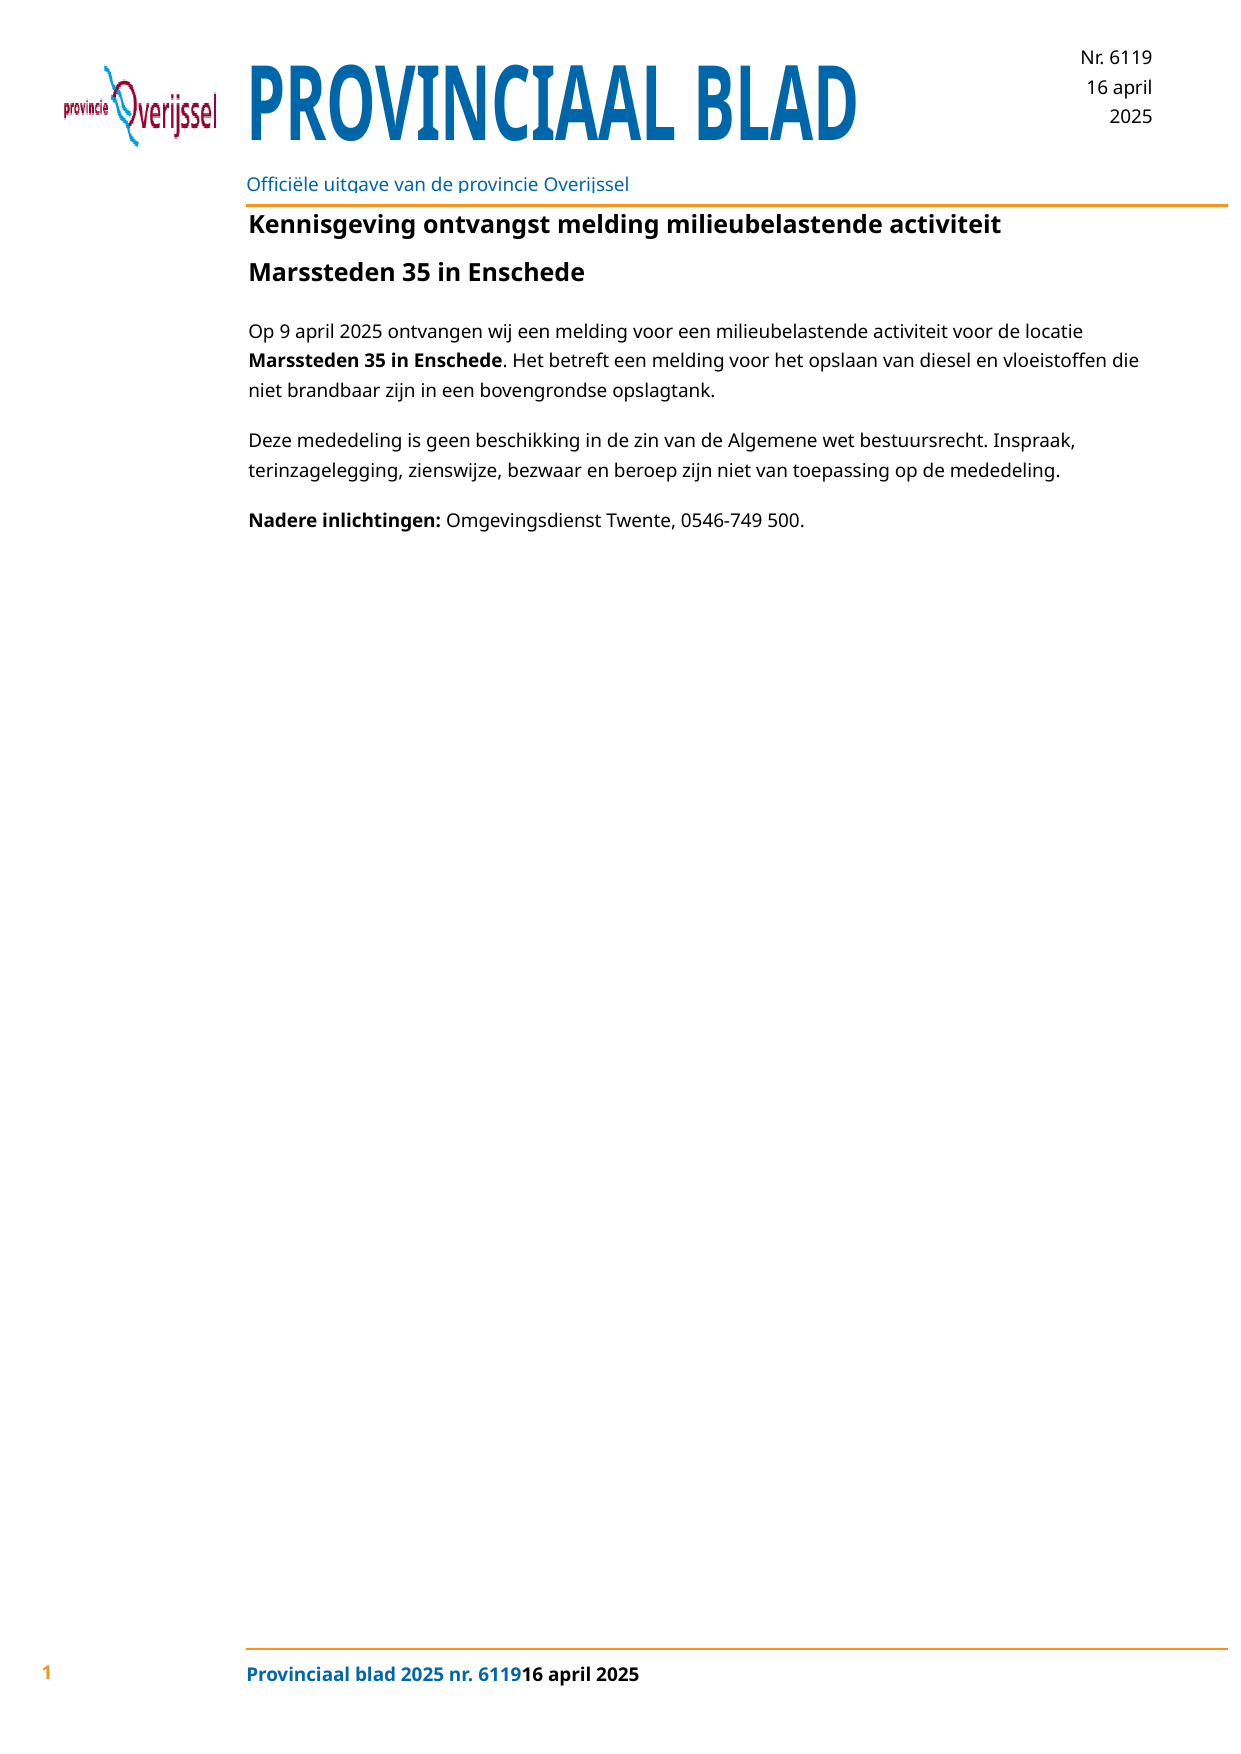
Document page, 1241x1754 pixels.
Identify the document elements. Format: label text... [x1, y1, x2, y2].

text Nadere inlichtingen: Omgevingsdienst Twente, 0546-749 500. [248, 507, 1152, 533]
text Kennisgeving ontvangst melding milieubelastende activiteit Marssteden 35 in Enschede [248, 207, 1152, 288]
text Op 9 april 2025 ontvangen wij een melding voor een milieubelastende activiteit voor de locatie Marssteden 35 in Enschede. Het betreft een melding voor het opslaan van diesel en vloeistoffen die niet brandbaar zijn in een bovengrondse opslagtank. [248, 318, 1152, 403]
picture [41, 47, 231, 172]
text Deze mededeling is geen beschikking in de zin van de Algemene wet bestuursrecht. Inspraak, terinzagelegging, zienswijze, bezwaar en beroep zijn niet van toepassing op de mededeling. [248, 427, 1152, 483]
